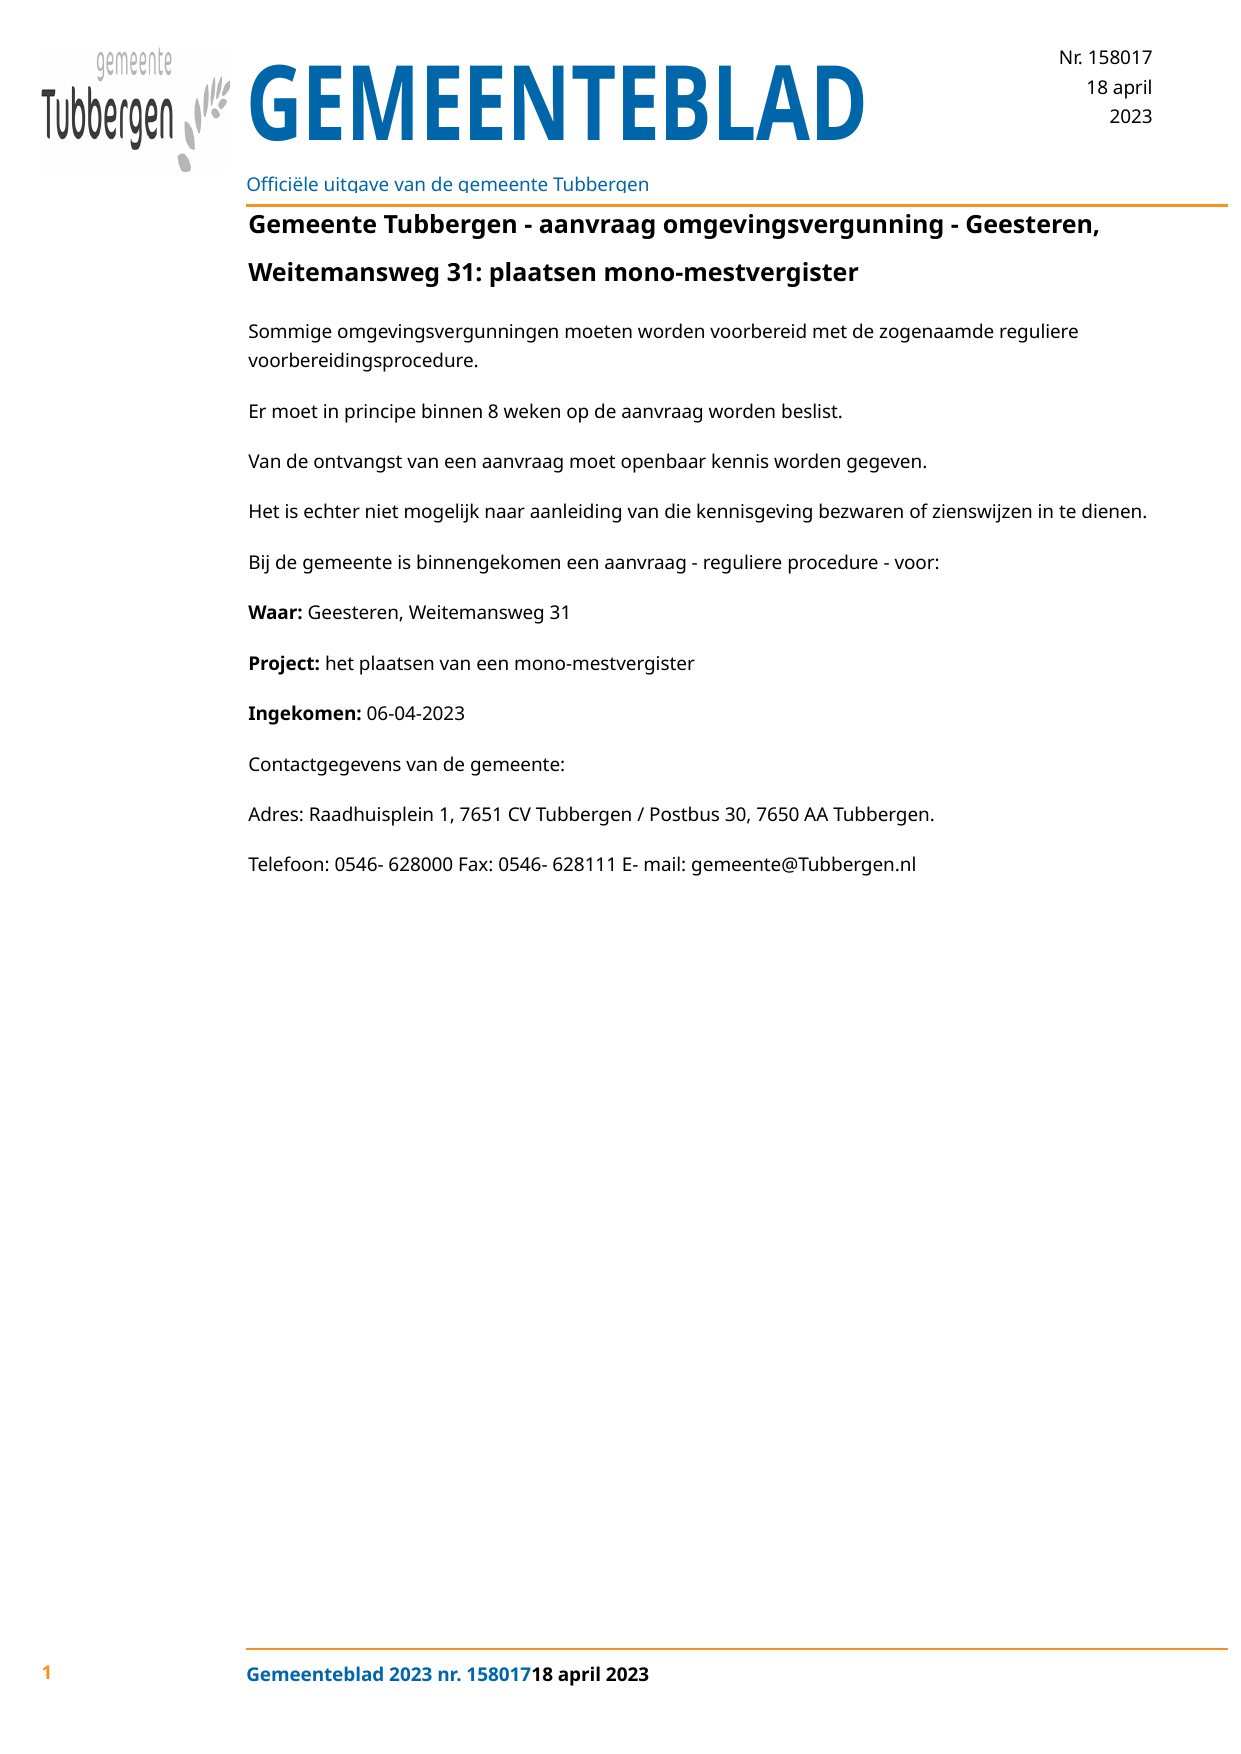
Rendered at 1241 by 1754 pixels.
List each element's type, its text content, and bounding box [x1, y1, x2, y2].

text Bij de gemeente is binnengekomen een aanvraag - reguliere procedure - voor: [248, 549, 1152, 575]
text Van de ontvangst van een aanvraag moet openbaar kennis worden gegeven. [248, 448, 1152, 474]
text Er moet in principe binnen 8 weken op de aanvraag worden beslist. [248, 398, 1152, 424]
text Het is echter niet mogelijk naar aanleiding van die kennisgeving bezwaren of zienswijzen in te dienen. [248, 499, 1152, 524]
text Telefoon: 0546- 628000 Fax: 0546- 628111 E- mail: gemeente@Tubbergen.nl [248, 852, 1152, 877]
text Ingekomen: 06-04-2023 [248, 700, 1152, 726]
text Adres: Raadhuisplein 1, 7651 CV Tubbergen / Postbus 30, 7650 AA Tubbergen. [248, 801, 1152, 827]
text Contactgegevens van de gemeente: [248, 751, 1152, 777]
picture [41, 47, 231, 172]
text Project: het plaatsen van een mono-mestvergister [248, 650, 1152, 676]
text Sommige omgevingsvergunningen moeten worden voorbereid met de zogenaamde reguliere voorbereidingsprocedure. [248, 318, 1152, 373]
text Waar: Geesteren, Weitemansweg 31 [248, 599, 1152, 625]
text Gemeente Tubbergen - aanvraag omgevingsvergunning - Geesteren, Weitemansweg 31: plaatsen mono-mestvergister [248, 207, 1152, 288]
